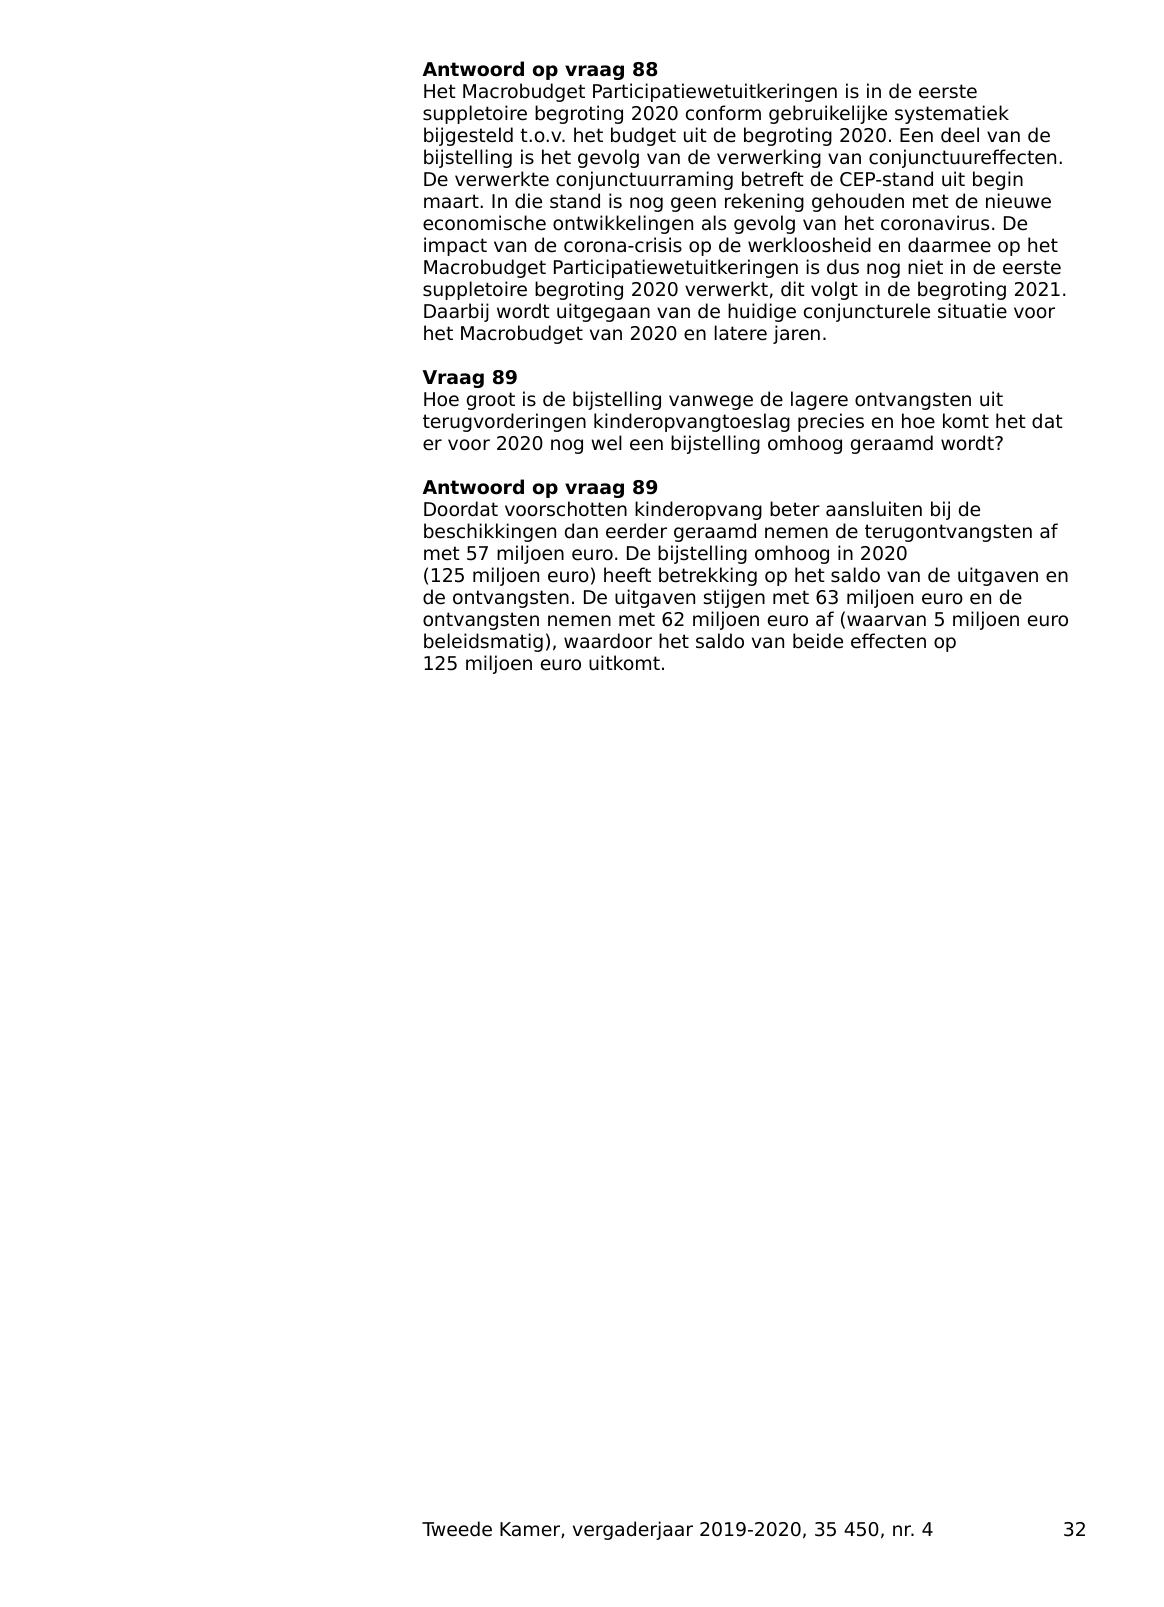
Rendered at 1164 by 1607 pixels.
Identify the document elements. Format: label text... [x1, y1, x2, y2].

subtitle Antwoord op vraag 88 [422, 59, 1087, 81]
text Doordat voorschotten kinderopvang beter aansluiten bij de beschikkingen dan eerder geraamd nemen de terugontvangsten af met 57 miljoen euro. De bijstelling omhoog in 2020 (125 miljoen euro) heeft betrekking op het saldo van de uitgaven en de ontvangsten. De uitgaven stijgen met 63 miljoen euro en de ontvangsten nemen met 62 miljoen euro af (waarvan 5 miljoen euro beleidsmatig), waardoor het saldo van beide effecten op 125 miljoen euro uitkomt. [422, 499, 1087, 675]
text Het Macrobudget Participatiewetuitkeringen is in de eerste suppletoire begroting 2020 conform gebruikelijke systematiek bijgesteld t.o.v. het budget uit de begroting 2020. Een deel van de bijstelling is het gevolg van de verwerking van conjunctuureffecten. De verwerkte conjunctuurraming betreft de CEP-stand uit begin maart. In die stand is nog geen rekening gehouden met de nieuwe economische ontwikkelingen als gevolg van het coronavirus. De impact van de corona-crisis op de werkloosheid en daarmee op het Macrobudget Participatiewetuitkeringen is dus nog niet in de eerste suppletoire begroting 2020 verwerkt, dit volgt in de begroting 2021. Daarbij wordt uitgegaan van de huidige conjuncturele situatie voor het Macrobudget van 2020 en latere jaren. [422, 81, 1087, 345]
text Hoe groot is de bijstelling vanwege de lagere ontvangsten uit terugvorderingen kinderopvangtoeslag precies en hoe komt het dat er voor 2020 nog wel een bijstelling omhoog geraamd wordt? [422, 389, 1087, 455]
subtitle Antwoord op vraag 89 [422, 477, 1087, 499]
subtitle Vraag 89 [422, 367, 1087, 389]
